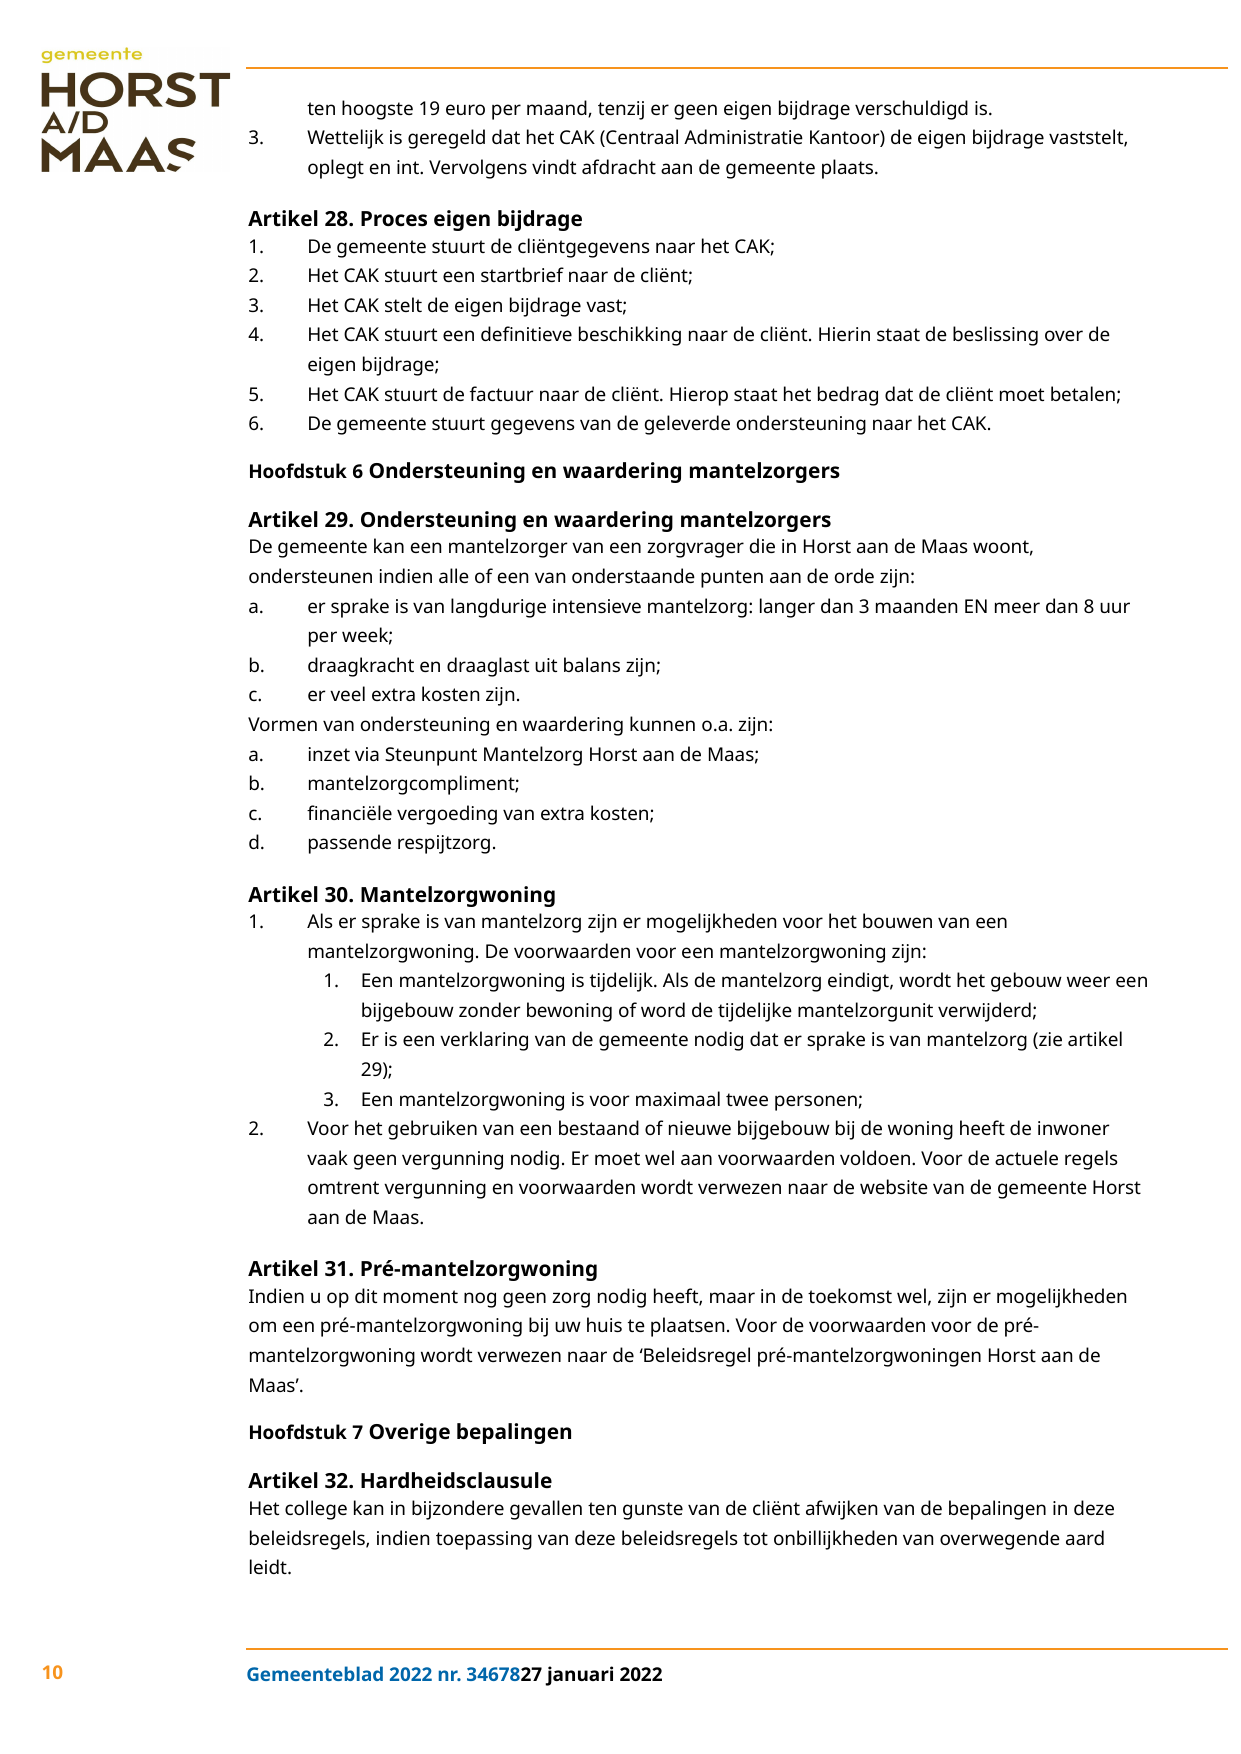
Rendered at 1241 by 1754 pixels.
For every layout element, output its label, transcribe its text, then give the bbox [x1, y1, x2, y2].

list passende respijtzorg. [248, 829, 1152, 855]
list mantelzorgcompliment; [248, 770, 1152, 796]
list De gemeente stuurt de cliëntgegevens naar het CAK; [248, 233, 1152, 258]
list Het CAK stuurt de factuur naar de cliënt. Hierop staat het bedrag dat de cliënt moet betalen; [248, 381, 1152, 406]
text Artikel 31. Pré-mantelzorgwoning [248, 1254, 1152, 1283]
text Indien u op dit moment nog geen zorg nodig heeft, maar in de toekomst wel, zijn er mogelijkheden om een pré-mantelzorgwoning bij uw huis te plaatsen. Voor de voorwaarden voor de pré-mantelzorgwoning wordt verwezen naar de ‘Beleidsregel pré-mantelzorgwoningen Horst aan de Maas’. [248, 1283, 1152, 1397]
list financiële vergoeding van extra kosten; [248, 800, 1152, 826]
text Artikel 29. Ondersteuning en waardering mantelzorgers [248, 505, 1152, 534]
text Hoofdstuk 6 Ondersteuning en waardering mantelzorgers [248, 456, 1152, 484]
list Het CAK stuurt een definitieve beschikking naar de cliënt. Hierin staat de beslissing over de eigen bijdrage; [248, 322, 1152, 377]
list Een mantelzorgwoning is voor maximaal twee personen; [323, 1086, 1152, 1112]
list ten hoogste 19 euro per maand, tenzij er geen eigen bijdrage verschuldigd is. [248, 95, 1152, 121]
text De gemeente kan een mantelzorger van een zorgvrager die in Horst aan de Maas woont, ondersteunen indien alle of een van onderstaande punten aan de orde zijn: [248, 534, 1152, 589]
text Artikel 28. Proces eigen bijdrage [248, 204, 1152, 233]
list er sprake is van langdurige intensieve mantelzorg: langer dan 3 maanden EN meer dan 8 uur per week; [248, 593, 1152, 648]
text Het college kan in bijzondere gevallen ten gunste van de cliënt afwijken van de bepalingen in deze beleidsregels, indien toepassing van deze beleidsregels tot onbillijkheden van overwegende aard leidt. [248, 1495, 1152, 1580]
text Hoofdstuk 7 Overige bepalingen [248, 1417, 1152, 1446]
text Vormen van ondersteuning en waardering kunnen o.a. zijn: [248, 711, 1152, 737]
picture [41, 47, 231, 172]
list Er is een verklaring van de gemeente nodig dat er sprake is van mantelzorg (zie artikel 29); [323, 1027, 1152, 1082]
list Een mantelzorgwoning is tijdelijk. Als de mantelzorg eindigt, wordt het gebouw weer een bijgebouw zonder bewoning of word de tijdelijke mantelzorgunit verwijderd; [323, 967, 1152, 1023]
list er veel extra kosten zijn. [248, 682, 1152, 707]
list Wettelijk is geregeld dat het CAK (Centraal Administratie Kantoor) de eigen bijdrage vaststelt, oplegt en int. Vervolgens vindt afdracht aan de gemeente plaats. [248, 124, 1152, 180]
list Het CAK stelt de eigen bijdrage vast; [248, 292, 1152, 318]
list Het CAK stuurt een startbrief naar de cliënt; [248, 262, 1152, 288]
list inzet via Steunpunt Mantelzorg Horst aan de Maas; [248, 741, 1152, 766]
list Als er sprake is van mantelzorg zijn er mogelijkheden voor het bouwen van een mantelzorgwoning. De voorwaarden voor een mantelzorgwoning zijn: [248, 908, 1152, 964]
text Artikel 30. Mantelzorgwoning [248, 880, 1152, 908]
list Voor het gebruiken van een bestaand of nieuwe bijgebouw bij de woning heeft de inwoner vaak geen vergunning nodig. Er moet wel aan voorwaarden voldoen. Voor de actuele regels omtrent vergunning en voorwaarden wordt verwezen naar de website van de gemeente Horst aan de Maas. [248, 1115, 1152, 1230]
list De gemeente stuurt gegevens van de geleverde ondersteuning naar het CAK. [248, 410, 1152, 436]
text Artikel 32. Hardheidsclausule [248, 1467, 1152, 1495]
list draagkracht en draaglast uit balans zijn; [248, 652, 1152, 678]
